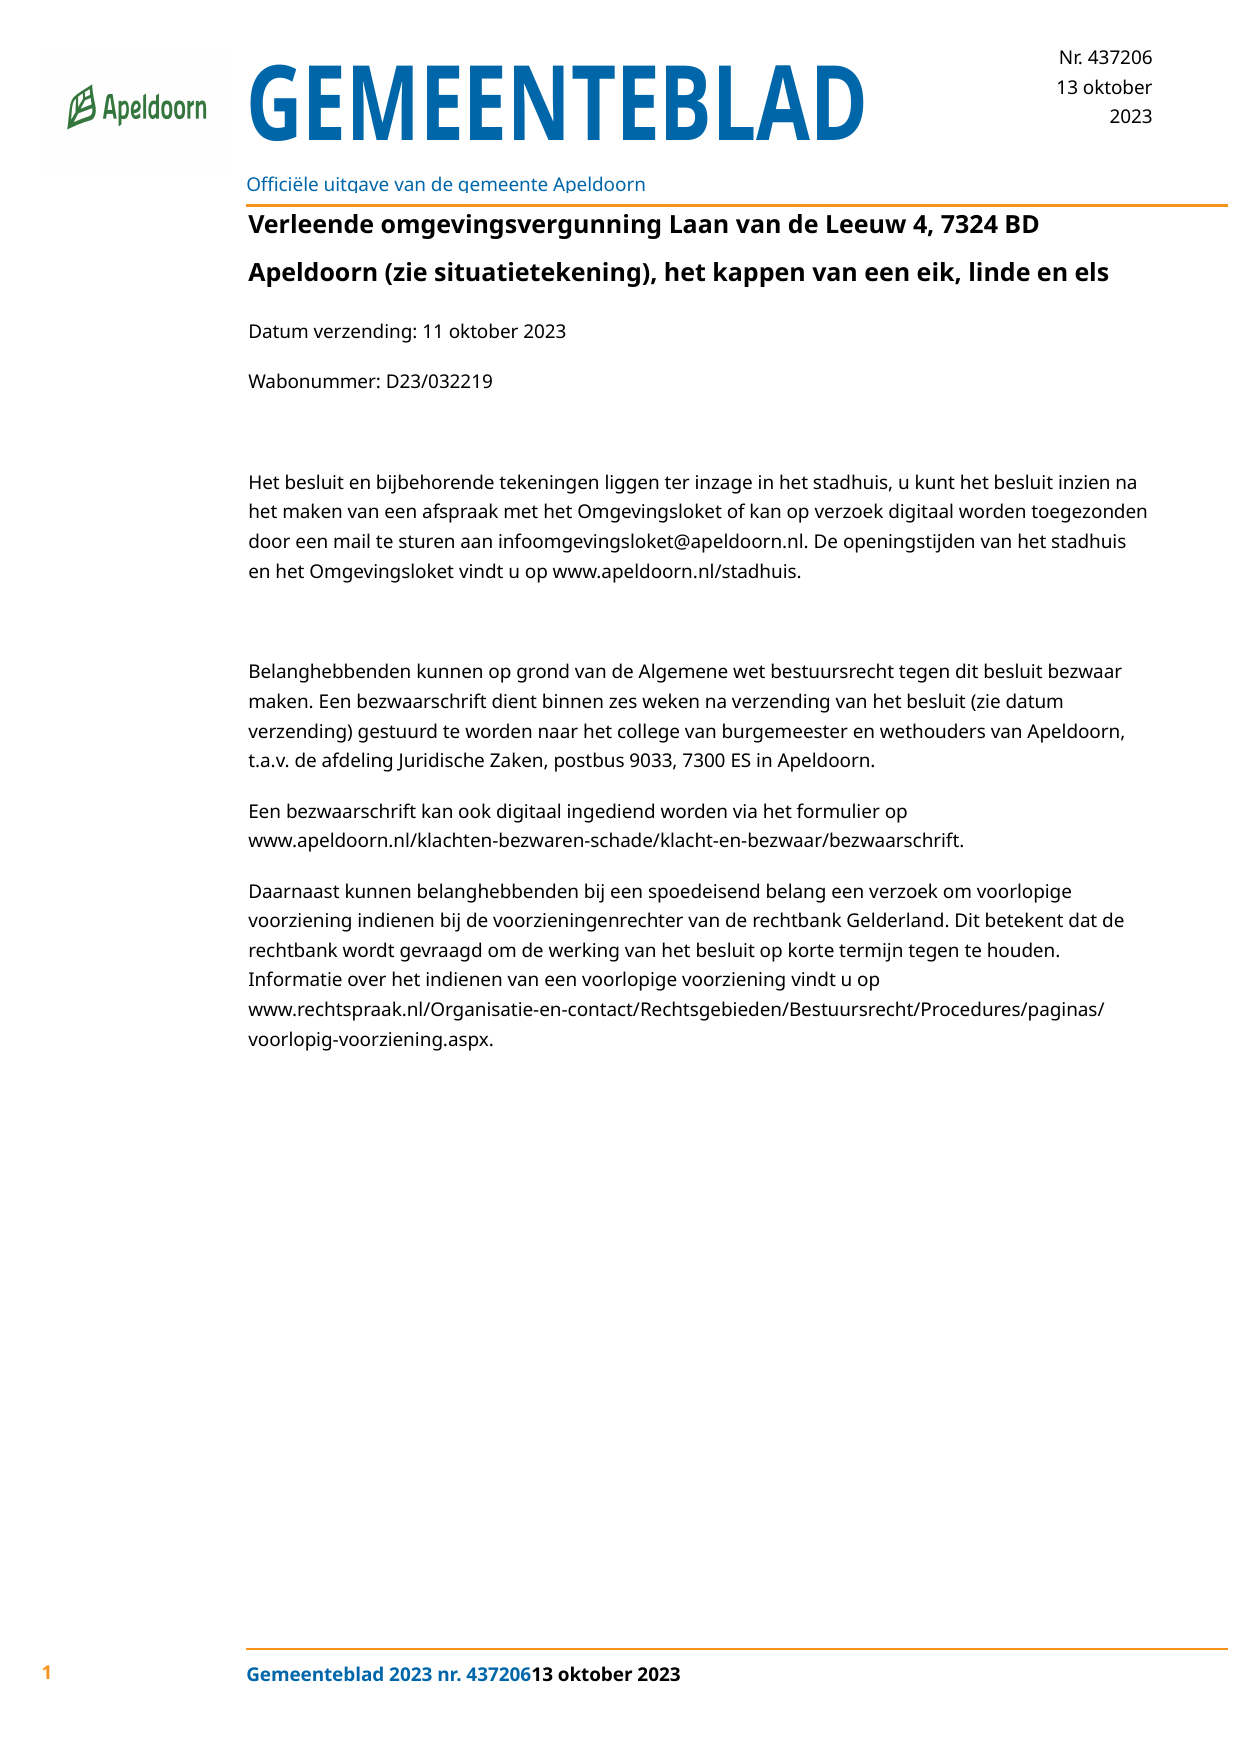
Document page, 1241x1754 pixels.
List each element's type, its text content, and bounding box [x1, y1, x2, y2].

text Wabonummer: D23/032219 [248, 368, 1152, 394]
text Daarnaast kunnen belanghebbenden bij een spoedeisend belang een verzoek om voorlopige voorziening indienen bij de voorzieningenrechter van de rechtbank Gelderland. Dit betekent dat de rechtbank wordt gevraagd om de werking van het besluit op korte termijn tegen te houden. Informatie over het indienen van een voorlopige voorziening vindt u op www.rechtspraak.nl/Organisatie-en-contact/Rechtsgebieden/Bestuursrecht/Procedures/paginas/voorlopig-voorziening.aspx. [248, 878, 1152, 1052]
text Het besluit en bijbehorende tekeningen liggen ter inzage in het stadhuis, u kunt het besluit inzien na het maken van een afspraak met het Omgevingsloket of kan op verzoek digitaal worden toegezonden door een mail te sturen aan infoomgevingsloket@apeldoorn.nl. De openingstijden van het stadhuis en het Omgevingsloket vindt u op www.apeldoorn.nl/stadhuis. [248, 469, 1152, 584]
text Belanghebbenden kunnen op grond van de Algemene wet bestuursrecht tegen dit besluit bezwaar maken. Een bezwaarschrift dient binnen zes weken na verzending van het besluit (zie datum verzending) gestuurd te worden naar het college van burgemeester en wethouders van Apeldoorn, t.a.v. de afdeling Juridische Zaken, postbus 9033, 7300 ES in Apeldoorn. [248, 659, 1152, 773]
text Datum verzending: 11 oktober 2023 [248, 318, 1152, 344]
text Een bezwaarschrift kan ook digitaal ingediend worden via het formulier op www.apeldoorn.nl/klachten-bezwaren-schade/klacht-en-bezwaar/bezwaarschrift. [248, 798, 1152, 853]
picture [41, 47, 231, 172]
text Verleende omgevingsvergunning Laan van de Leeuw 4, 7324 BD Apeldoorn (zie situatietekening), het kappen van een eik, linde en els [248, 207, 1152, 288]
